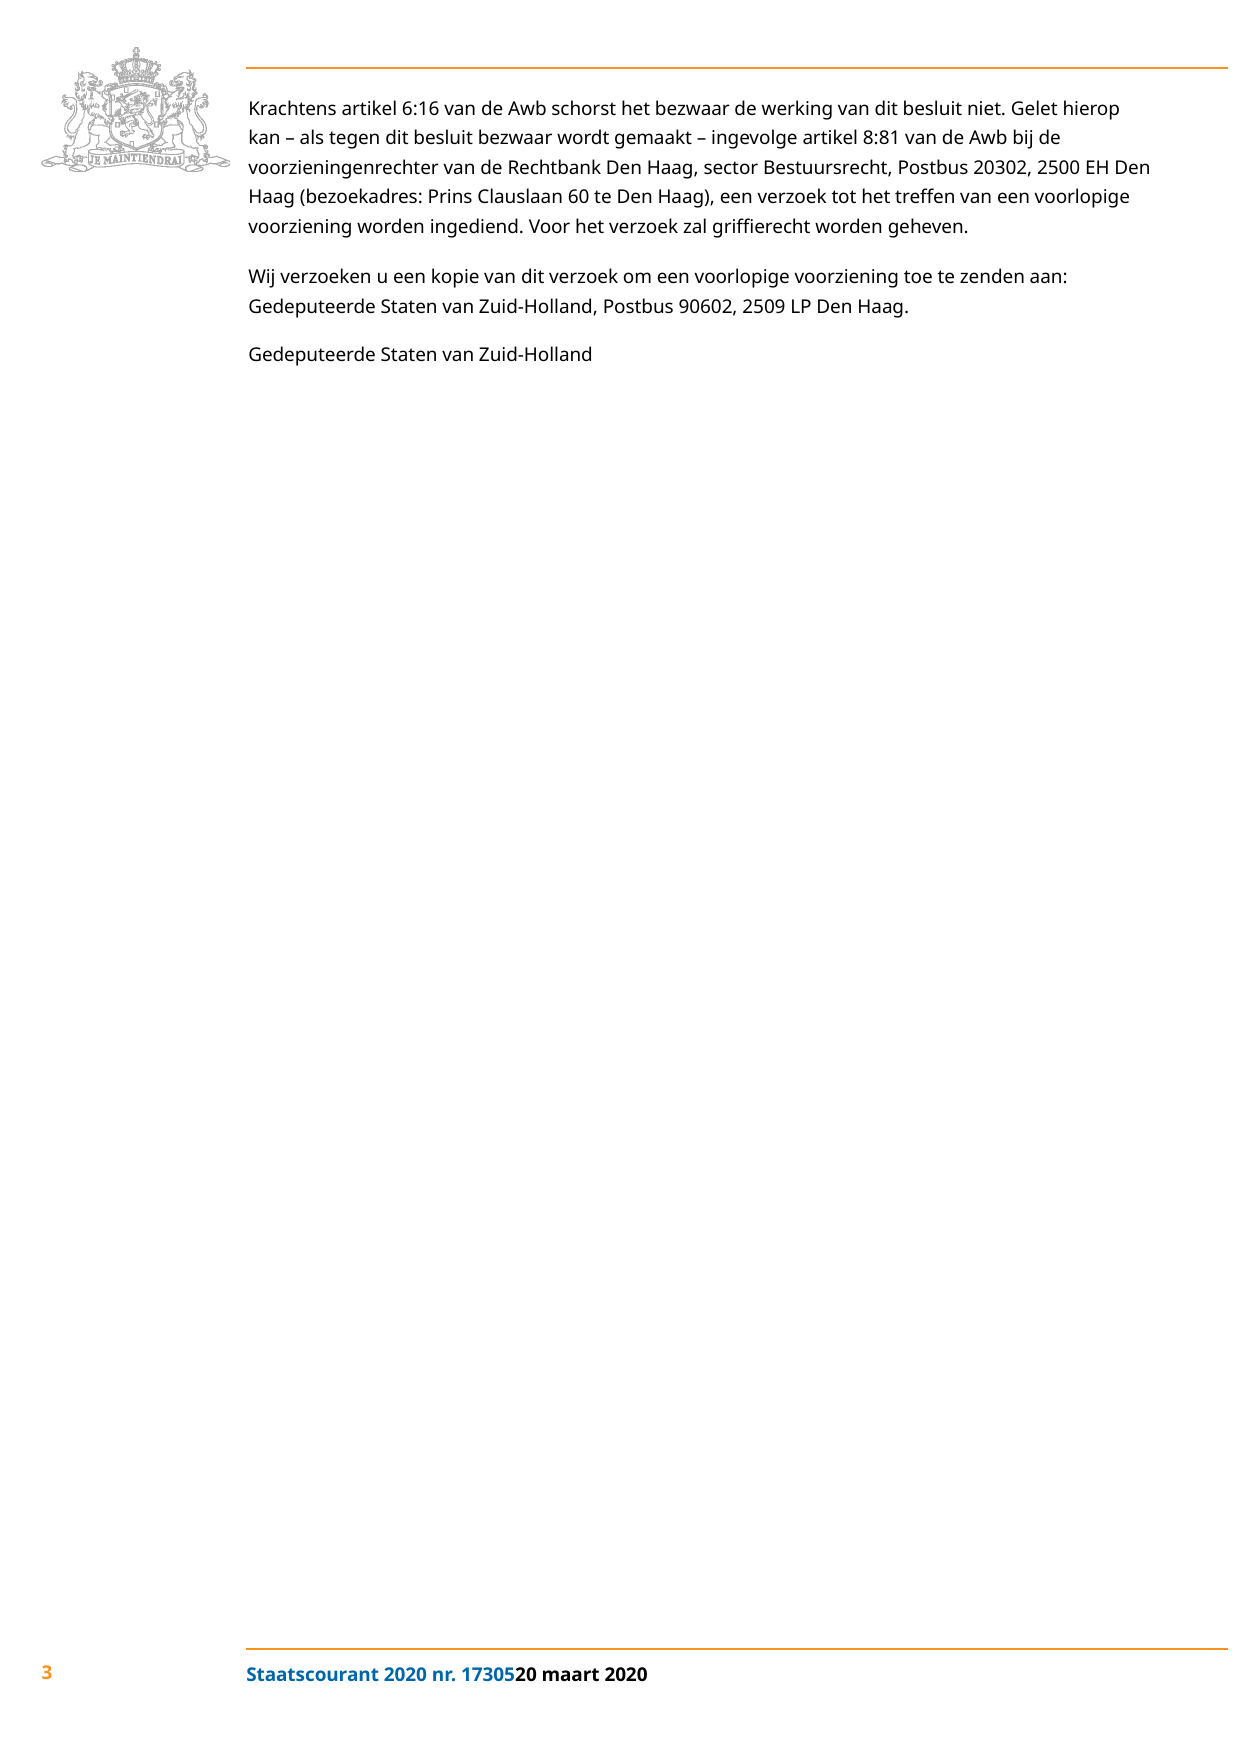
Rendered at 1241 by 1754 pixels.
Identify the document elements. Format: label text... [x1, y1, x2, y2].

text Krachtens artikel 6:16 van de Awb schorst het bezwaar de werking van dit besluit niet. Gelet hierop kan – als tegen dit besluit bezwaar wordt gemaakt – ingevolge artikel 8:81 van de Awb bij de voorzieningenrechter van de Rechtbank Den Haag, sector Bestuursrecht, Postbus 20302, 2500 EH Den Haag (bezoekadres: Prins Clauslaan 60 te Den Haag), een verzoek tot het treffen van een voorlopige voorziening worden ingediend. Voor het verzoek zal griffierecht worden geheven. [248, 95, 1152, 239]
picture [41, 47, 231, 172]
text Wij verzoeken u een kopie van dit verzoek om een voorlopige voorziening toe te zenden aan: Gedeputeerde Staten van Zuid-Holland, Postbus 90602, 2509 LP Den Haag. [248, 263, 1152, 319]
text Gedeputeerde Staten van Zuid-Holland [248, 341, 1152, 367]
